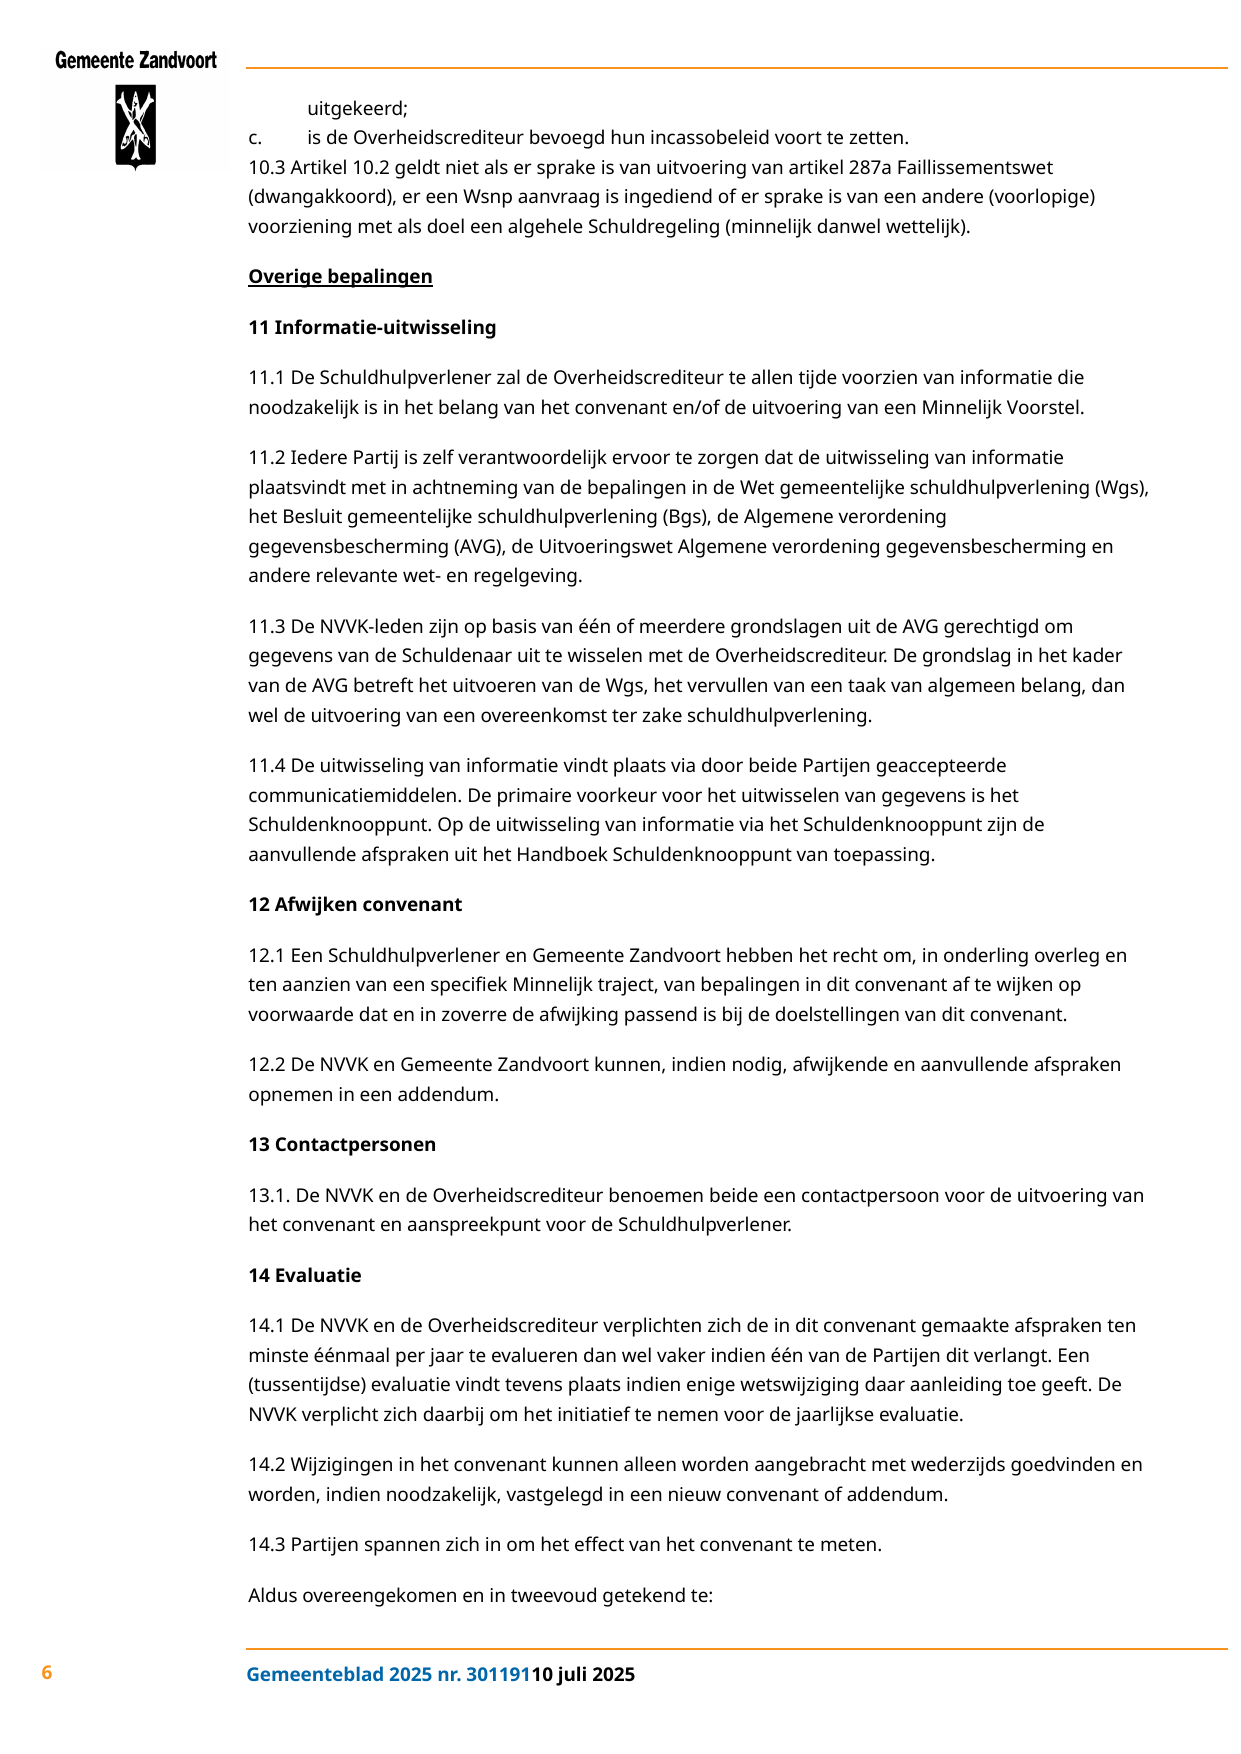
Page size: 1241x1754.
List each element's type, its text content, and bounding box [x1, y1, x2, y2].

text 14 Evaluatie [248, 1262, 1152, 1288]
text 12.1 Een Schuldhulpverlener en Gemeente Zandvoort hebben het recht om, in onderling overleg en ten aanzien van een specifiek Minnelijk traject, van bepalingen in dit convenant af te wijken op voorwaarde dat en in zoverre de afwijking passend is bij de doelstellingen van dit convenant. [248, 942, 1152, 1027]
text 14.1 De NVVK en de Overheidscrediteur verplichten zich de in dit convenant gemaakte afspraken ten minste éénmaal per jaar te evalueren dan wel vaker indien één van de Partijen dit verlangt. Een (tussentijdse) evaluatie vindt tevens plaats indien enige wetswijziging daar aanleiding toe geeft. De NVVK verplicht zich daarbij om het initiatief te nemen voor de jaarlijkse evaluatie. [248, 1312, 1152, 1427]
text Overige bepalingen [248, 263, 1152, 289]
text 13 Contactpersonen [248, 1131, 1152, 1157]
text 11.4 De uitwisseling van informatie vindt plaats via door beide Partijen geaccepteerde communicatiemiddelen. De primaire voorkeur voor het uitwisselen van gegevens is het Schuldenknooppunt. Op de uitwisseling van informatie via het Schuldenknooppunt zijn de aanvullende afspraken uit het Handboek Schuldenknooppunt van toepassing. [248, 752, 1152, 867]
text 11.2 Iedere Partij is zelf verantwoordelijk ervoor te zorgen dat de uitwisseling van informatie plaatsvindt met in achtneming van de bepalingen in de Wet gemeentelijke schuldhulpverlening (Wgs), het Besluit gemeentelijke schuldhulpverlening (Bgs), de Algemene verordening gegevensbescherming (AVG), de Uitvoeringswet Algemene verordening gegevensbescherming en andere relevante wet- en regelgeving. [248, 444, 1152, 588]
text 11 Informatie-uitwisseling [248, 314, 1152, 340]
text Aldus overeengekomen en in tweevoud getekend te: [248, 1582, 1152, 1608]
list uitgekeerd; [248, 95, 1152, 121]
text 12.2 De NVVK en Gemeente Zandvoort kunnen, indien nodig, afwijkende en aanvullende afspraken opnemen in een addendum. [248, 1051, 1152, 1107]
text 11.1 De Schuldhulpverlener zal de Overheidscrediteur te allen tijde voorzien van informatie die noodzakelijk is in het belang van het convenant en/of de uitvoering van een Minnelijk Voorstel. [248, 364, 1152, 420]
text 10.3 Artikel 10.2 geldt niet als er sprake is van uitvoering van artikel 287a Faillissementswet (dwangakkoord), er een Wsnp aanvraag is ingediend of er sprake is van een andere (voorlopige) voorziening met als doel een algehele Schuldregeling (minnelijk danwel wettelijk). [248, 154, 1152, 239]
text 12 Afwijken convenant [248, 891, 1152, 917]
list is de Overheidscrediteur bevoegd hun incassobeleid voort te zetten. [248, 124, 1152, 150]
text 14.2 Wijzigingen in het convenant kunnen alleen worden aangebracht met wederzijds goedvinden en worden, indien noodzakelijk, vastgelegd in een nieuw convenant of addendum. [248, 1451, 1152, 1507]
picture [41, 47, 231, 172]
text 13.1. De NVVK en de Overheidscrediteur benoemen beide een contactpersoon voor de uitvoering van het convenant en aanspreekpunt voor de Schuldhulpverlener. [248, 1182, 1152, 1237]
text 14.3 Partijen spannen zich in om het effect van het convenant te meten. [248, 1531, 1152, 1557]
text 11.3 De NVVK-leden zijn op basis van één of meerdere grondslagen uit de AVG gerechtigd om gegevens van de Schuldenaar uit te wisselen met de Overheidscrediteur. De grondslag in het kader van de AVG betreft het uitvoeren van de Wgs, het vervullen van een taak van algemeen belang, dan wel de uitvoering van een overeenkomst ter zake schuldhulpverlening. [248, 613, 1152, 728]
